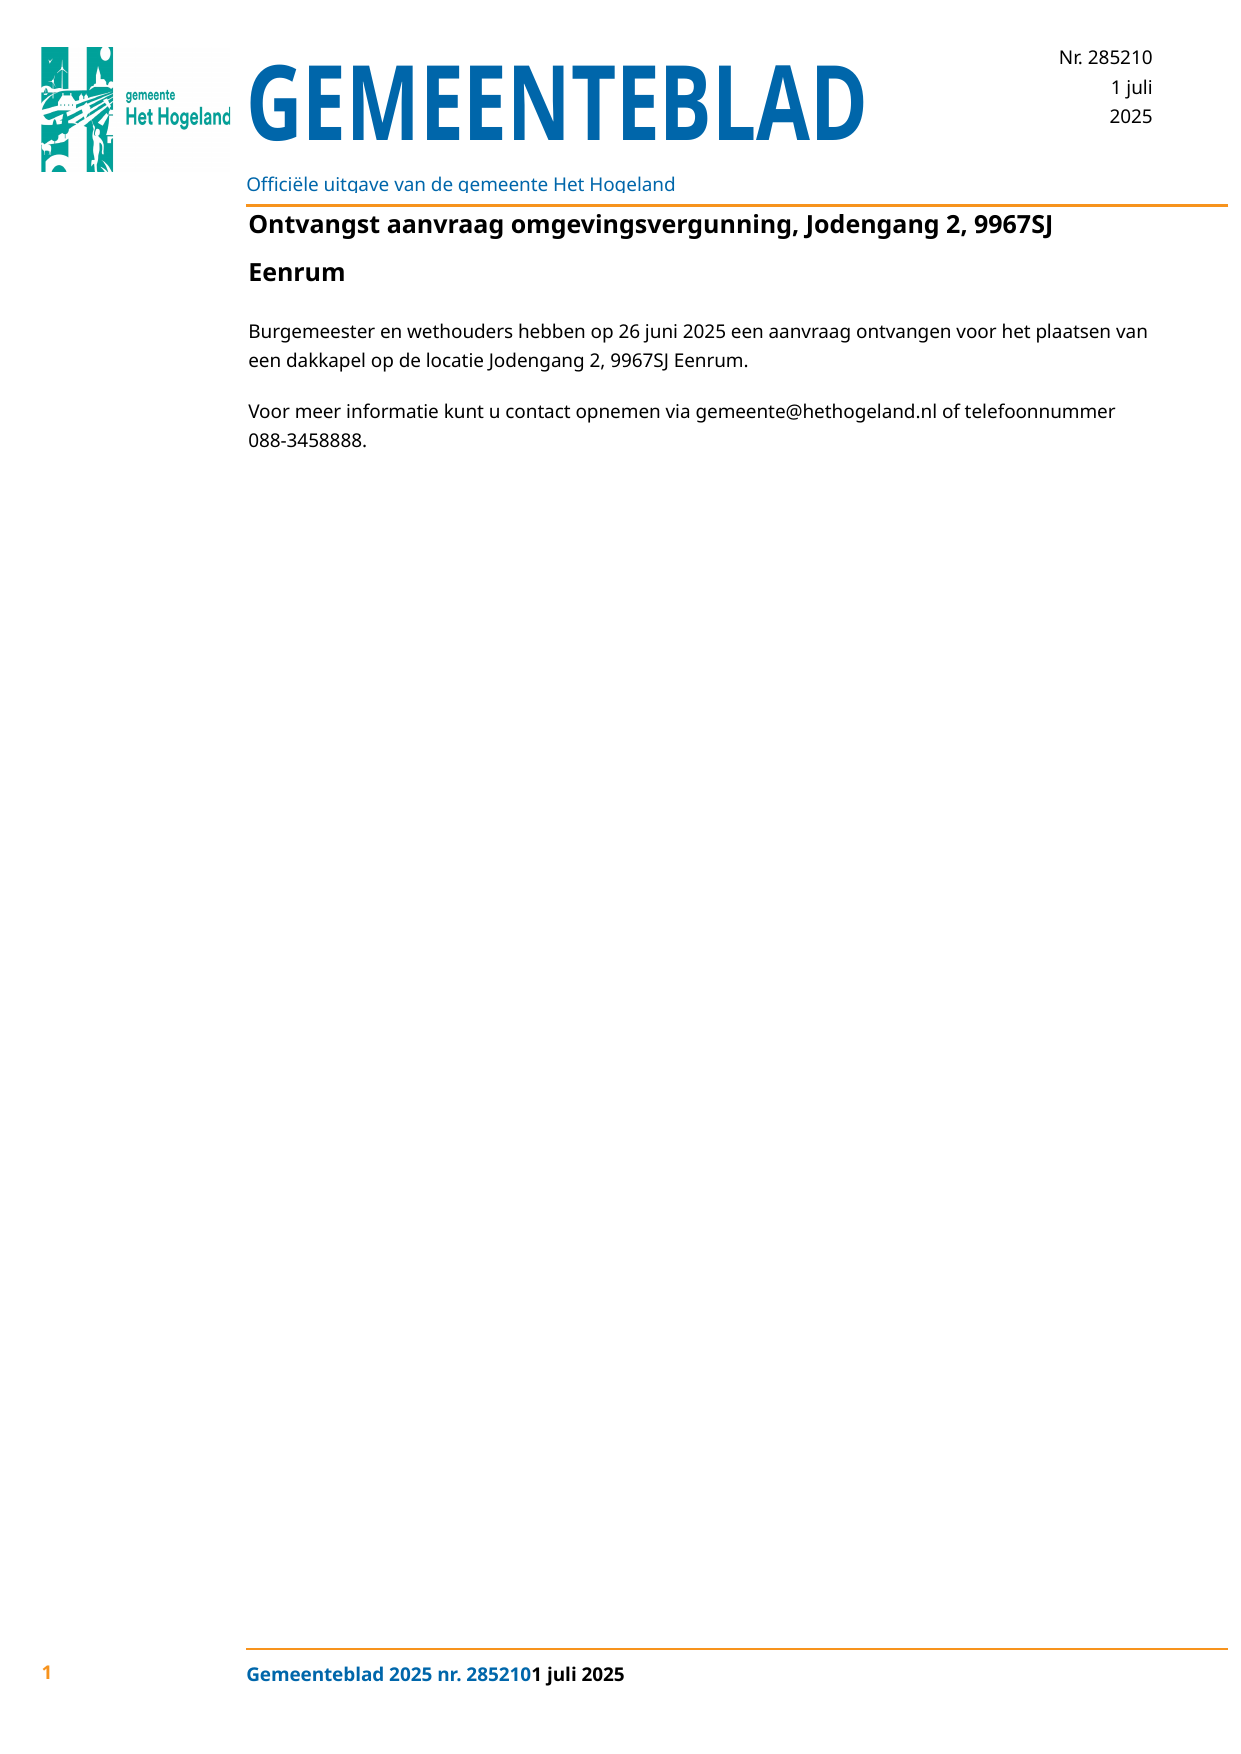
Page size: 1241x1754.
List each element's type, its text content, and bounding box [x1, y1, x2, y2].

picture [41, 47, 231, 172]
text Voor meer informatie kunt u contact opnemen via gemeente@hethogeland.nl of telefoonnummer 088-3458888. [248, 398, 1152, 453]
text Ontvangst aanvraag omgevingsvergunning, Jodengang 2, 9967SJ Eenrum [248, 207, 1152, 288]
text Burgemeester en wethouders hebben op 26 juni 2025 een aanvraag ontvangen voor het plaatsen van een dakkapel op de locatie Jodengang 2, 9967SJ Eenrum. [248, 318, 1152, 373]
